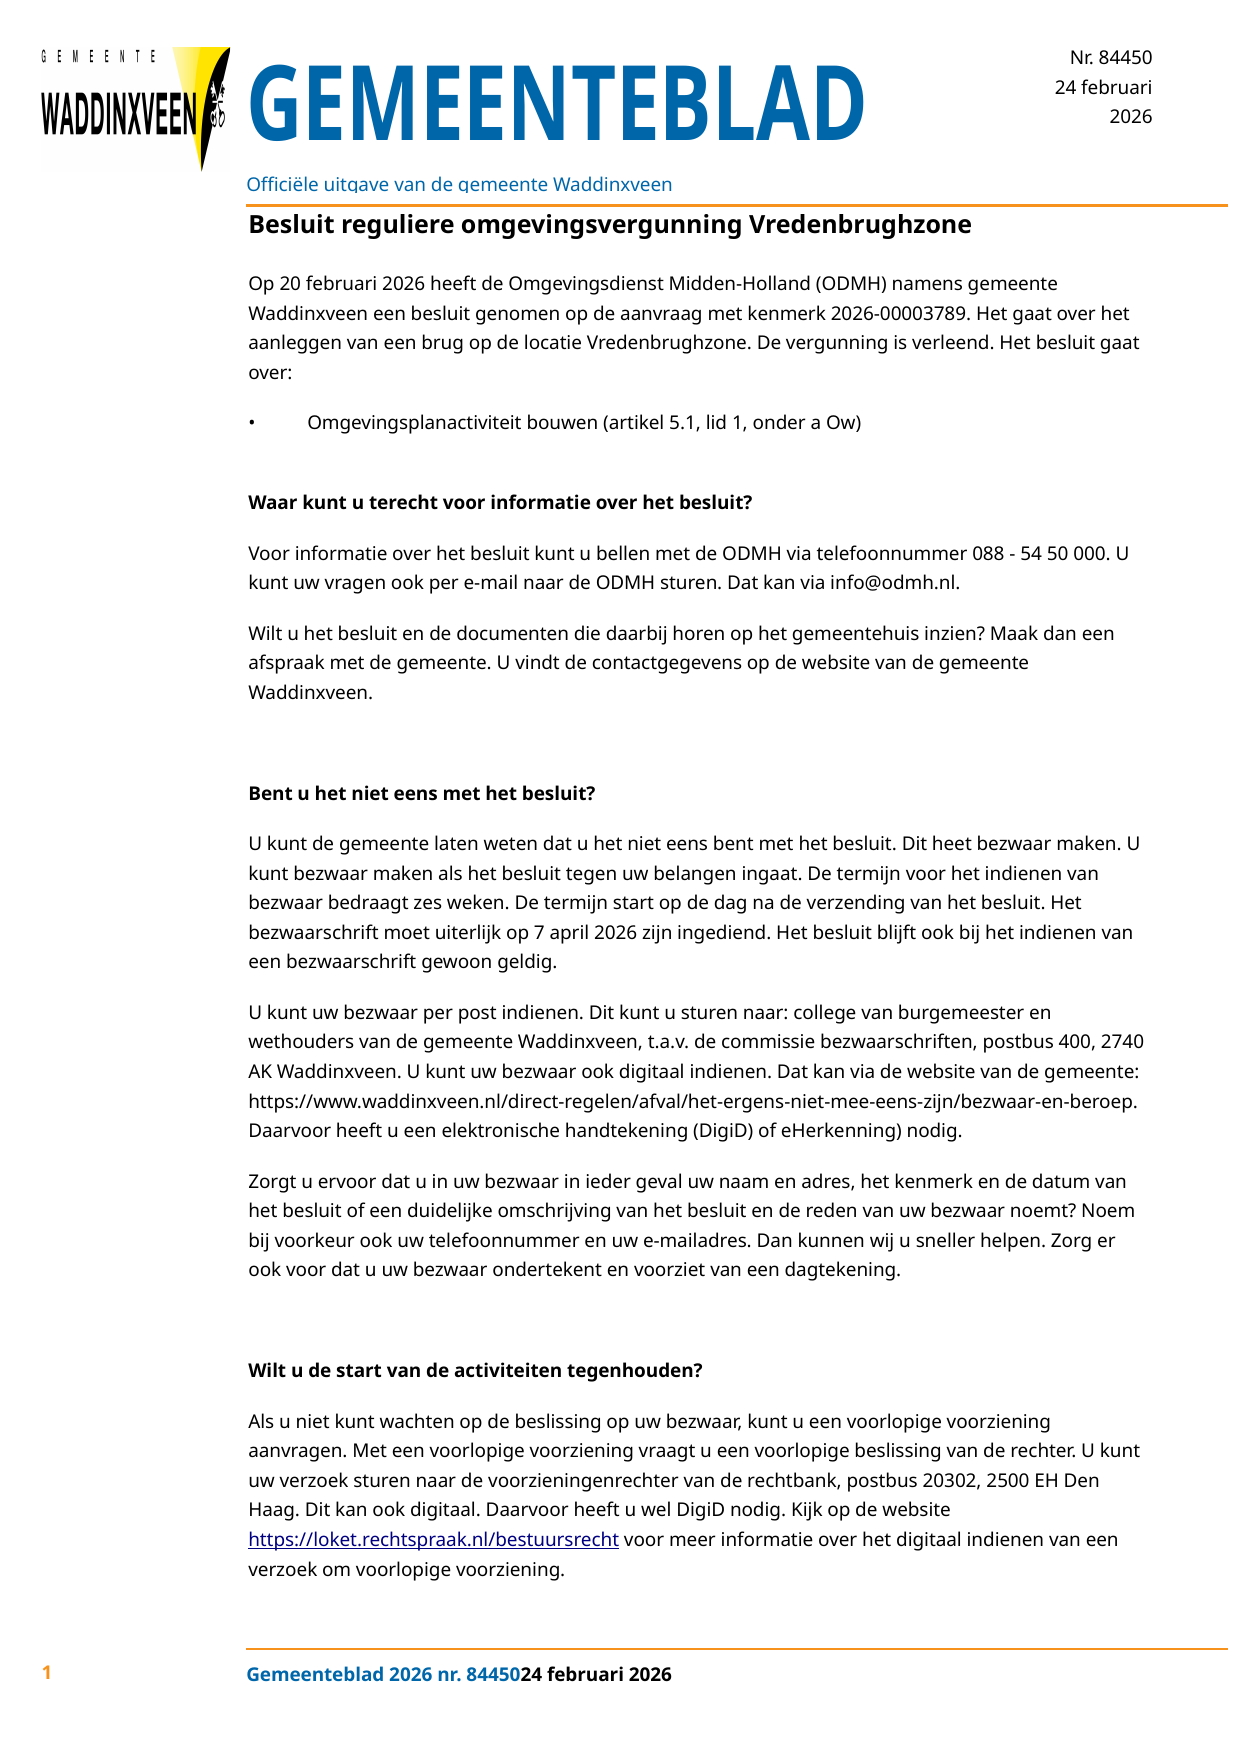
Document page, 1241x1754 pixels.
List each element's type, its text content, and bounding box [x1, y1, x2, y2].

text U kunt de gemeente laten weten dat u het niet eens bent met het besluit. Dit heet bezwaar maken. U kunt bezwaar maken als het besluit tegen uw belangen ingaat. De termijn voor het indienen van bezwaar bedraagt zes weken. De termijn start op de dag na de verzending van het besluit. Het bezwaarschrift moet uiterlijk op 7 april 2026 zijn ingediend. Het besluit blijft ook bij het indienen van een bezwaarschrift gewoon geldig. [248, 830, 1152, 974]
text Waar kunt u terecht voor informatie over het besluit? [248, 489, 1152, 515]
text Wilt u het besluit en de documenten die daarbij horen op het gemeentehuis inzien? Maak dan een afspraak met de gemeente. U vindt de contactgegevens op de website van de gemeente Waddinxveen. [248, 620, 1152, 705]
text U kunt uw bezwaar per post indienen. Dit kunt u sturen naar: college van burgemeester en wethouders van de gemeente Waddinxveen, t.a.v. de commissie bezwaarschriften, postbus 400, 2740 AK Waddinxveen. U kunt uw bezwaar ook digitaal indienen. Dat kan via de website van de gemeente: https://www.waddinxveen.nl/direct-regelen/afval/het-ergens-niet-mee-eens-zijn/bezwaar-en-beroep. Daarvoor heeft u een elektronische handtekening (DigiD) of eHerkenning) nodig. [248, 999, 1152, 1143]
text Besluit reguliere omgevingsvergunning Vredenbrughzone [248, 207, 1152, 241]
text Bent u het niet eens met het besluit? [248, 780, 1152, 806]
picture [41, 47, 231, 172]
list Omgevingsplanactiviteit bouwen (artikel 5.1, lid 1, onder a Ow) [248, 409, 1152, 435]
text Zorgt u ervoor dat u in uw bezwaar in ieder geval uw naam en adres, het kenmerk en de datum van het besluit of een duidelijke omschrijving van het besluit en de reden van uw bezwaar noemt? Noem bij voorkeur ook uw telefoonnummer en uw e-mailadres. Dan kunnen wij u sneller helpen. Zorg er ook voor dat u uw bezwaar ondertekent en voorziet van een dagtekening. [248, 1168, 1152, 1282]
text Als u niet kunt wachten op de beslissing op uw bezwaar, kunt u een voorlopige voorziening aanvragen. Met een voorlopige voorziening vraagt u een voorlopige beslissing van de rechter. U kunt uw verzoek sturen naar de voorzieningenrechter van de rechtbank, postbus 20302, 2500 EH Den Haag. Dit kan ook digitaal. Daarvoor heeft u wel DigiD nodig. Kijk op de website https://loket.rechtspraak.nl/bestuursrecht voor meer informatie over het digitaal indienen van een verzoek om voorlopige voorziening. [248, 1408, 1152, 1581]
text Op 20 februari 2026 heeft de Omgevingsdienst Midden-Holland (ODMH) namens gemeente Waddinxveen een besluit genomen op de aanvraag met kenmerk 2026-00003789. Het gaat over het aanleggen van een brug op de locatie Vredenbrughzone. De vergunning is verleend. Het besluit gaat over: [248, 270, 1152, 385]
text Voor informatie over het besluit kunt u bellen met de ODMH via telefoonnummer 088 - 54 50 000. U kunt uw vragen ook per e-mail naar de ODMH sturen. Dat kan via info@odmh.nl. [248, 540, 1152, 595]
text Wilt u de start van de activiteiten tegenhouden? [248, 1357, 1152, 1383]
